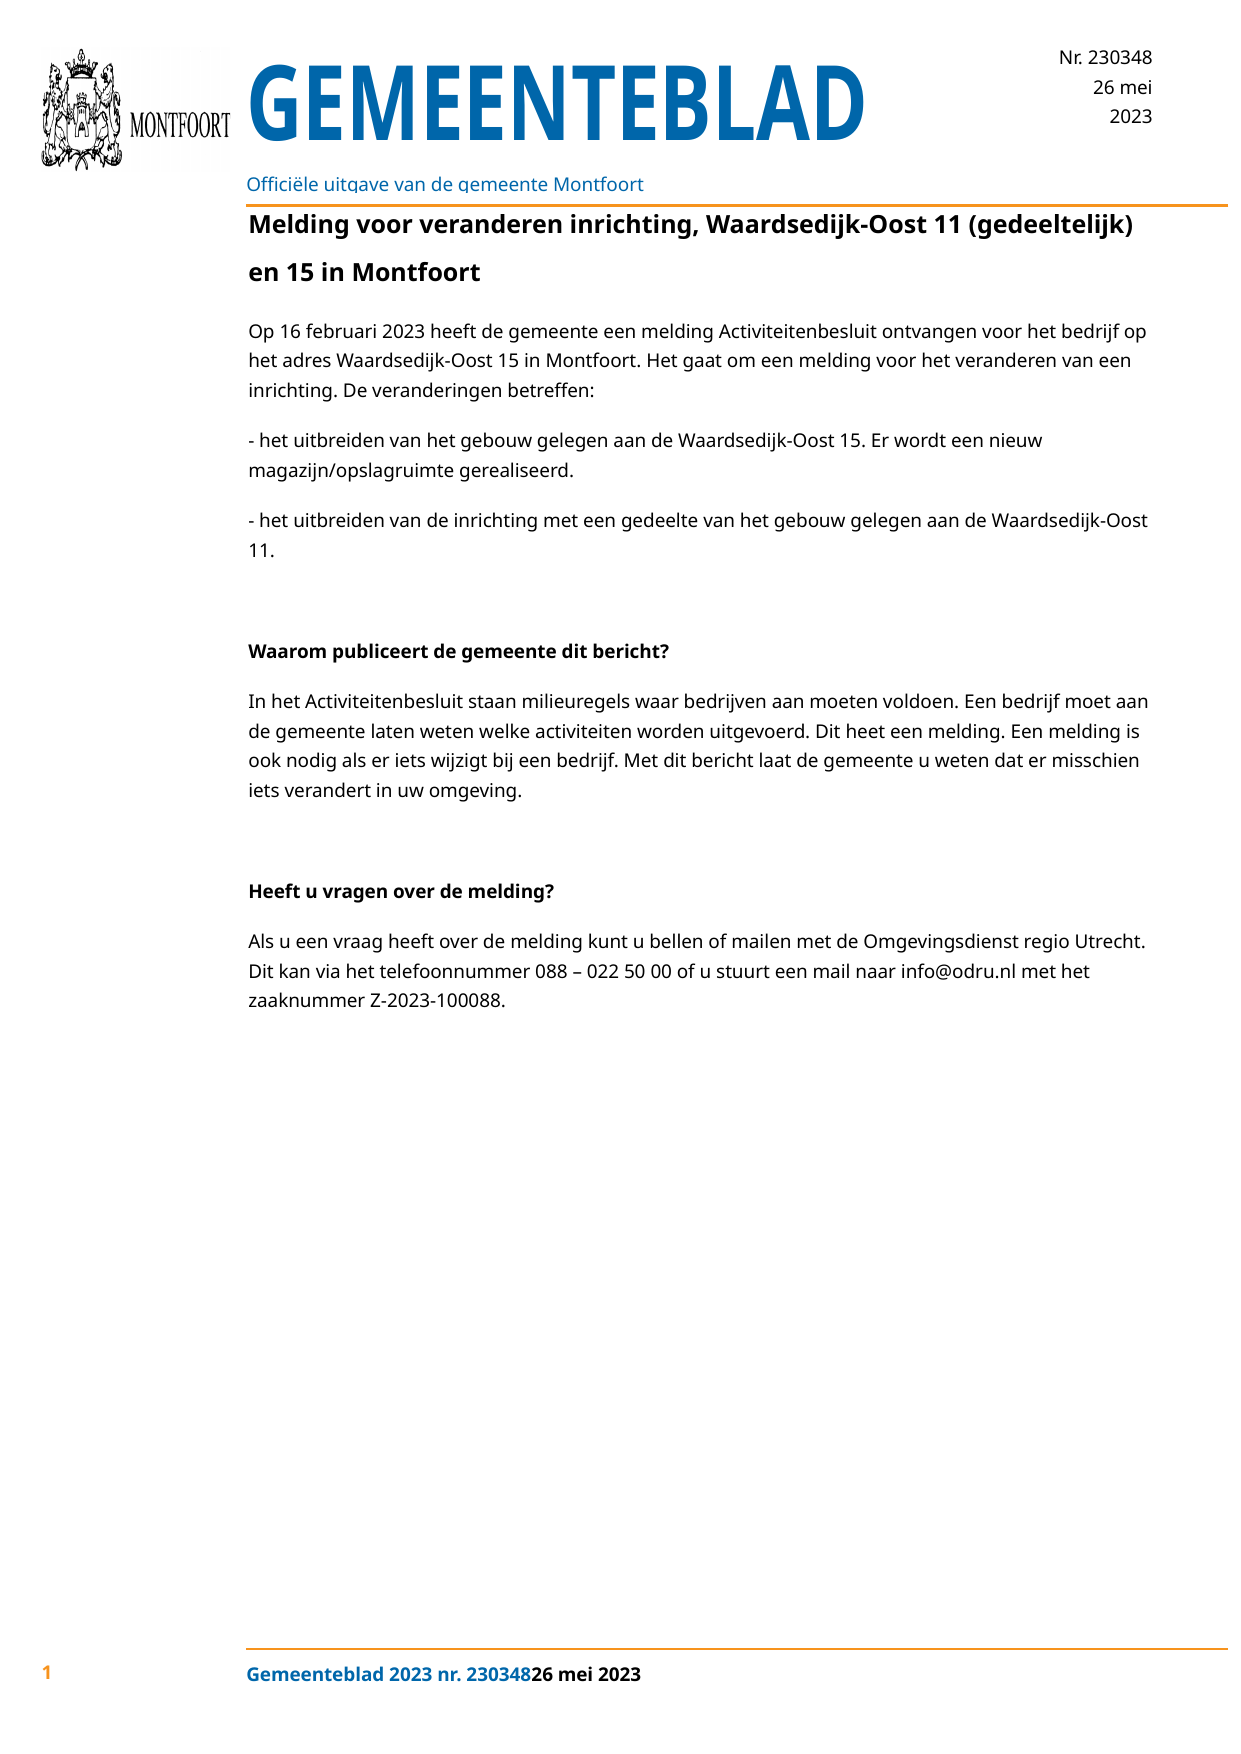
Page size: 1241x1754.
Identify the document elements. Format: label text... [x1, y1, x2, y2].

text Als u een vraag heeft over de melding kunt u bellen of mailen met de Omgevingsdienst regio Utrecht. Dit kan via het telefoonnummer 088 – 022 50 00 of u stuurt een mail naar info@odru.nl met het zaaknummer Z-2023-100088. [248, 928, 1152, 1013]
text In het Activiteitenbesluit staan milieuregels waar bedrijven aan moeten voldoen. Een bedrijf moet aan de gemeente laten weten welke activiteiten worden uitgevoerd. Dit heet een melding. Een melding is ook nodig als er iets wijzigt bij een bedrijf. Met dit bericht laat de gemeente u weten dat er misschien iets verandert in uw omgeving. [248, 688, 1152, 803]
text - het uitbreiden van het gebouw gelegen aan de Waardsedijk-Oost 15. Er wordt een nieuw magazijn/opslagruimte gerealiseerd. [248, 427, 1152, 483]
text Heeft u vragen over de melding? [248, 878, 1152, 904]
text Waarom publiceert de gemeente dit bericht? [248, 638, 1152, 664]
text Melding voor veranderen inrichting, Waardsedijk-Oost 11 (gedeeltelijk) en 15 in Montfoort [248, 207, 1152, 288]
picture [41, 47, 231, 172]
text - het uitbreiden van de inrichting met een gedeelte van het gebouw gelegen aan de Waardsedijk-Oost 11. [248, 507, 1152, 563]
text Op 16 februari 2023 heeft de gemeente een melding Activiteitenbesluit ontvangen voor het bedrijf op het adres Waardsedijk-Oost 15 in Montfoort. Het gaat om een melding voor het veranderen van een inrichting. De veranderingen betreffen: [248, 318, 1152, 403]
